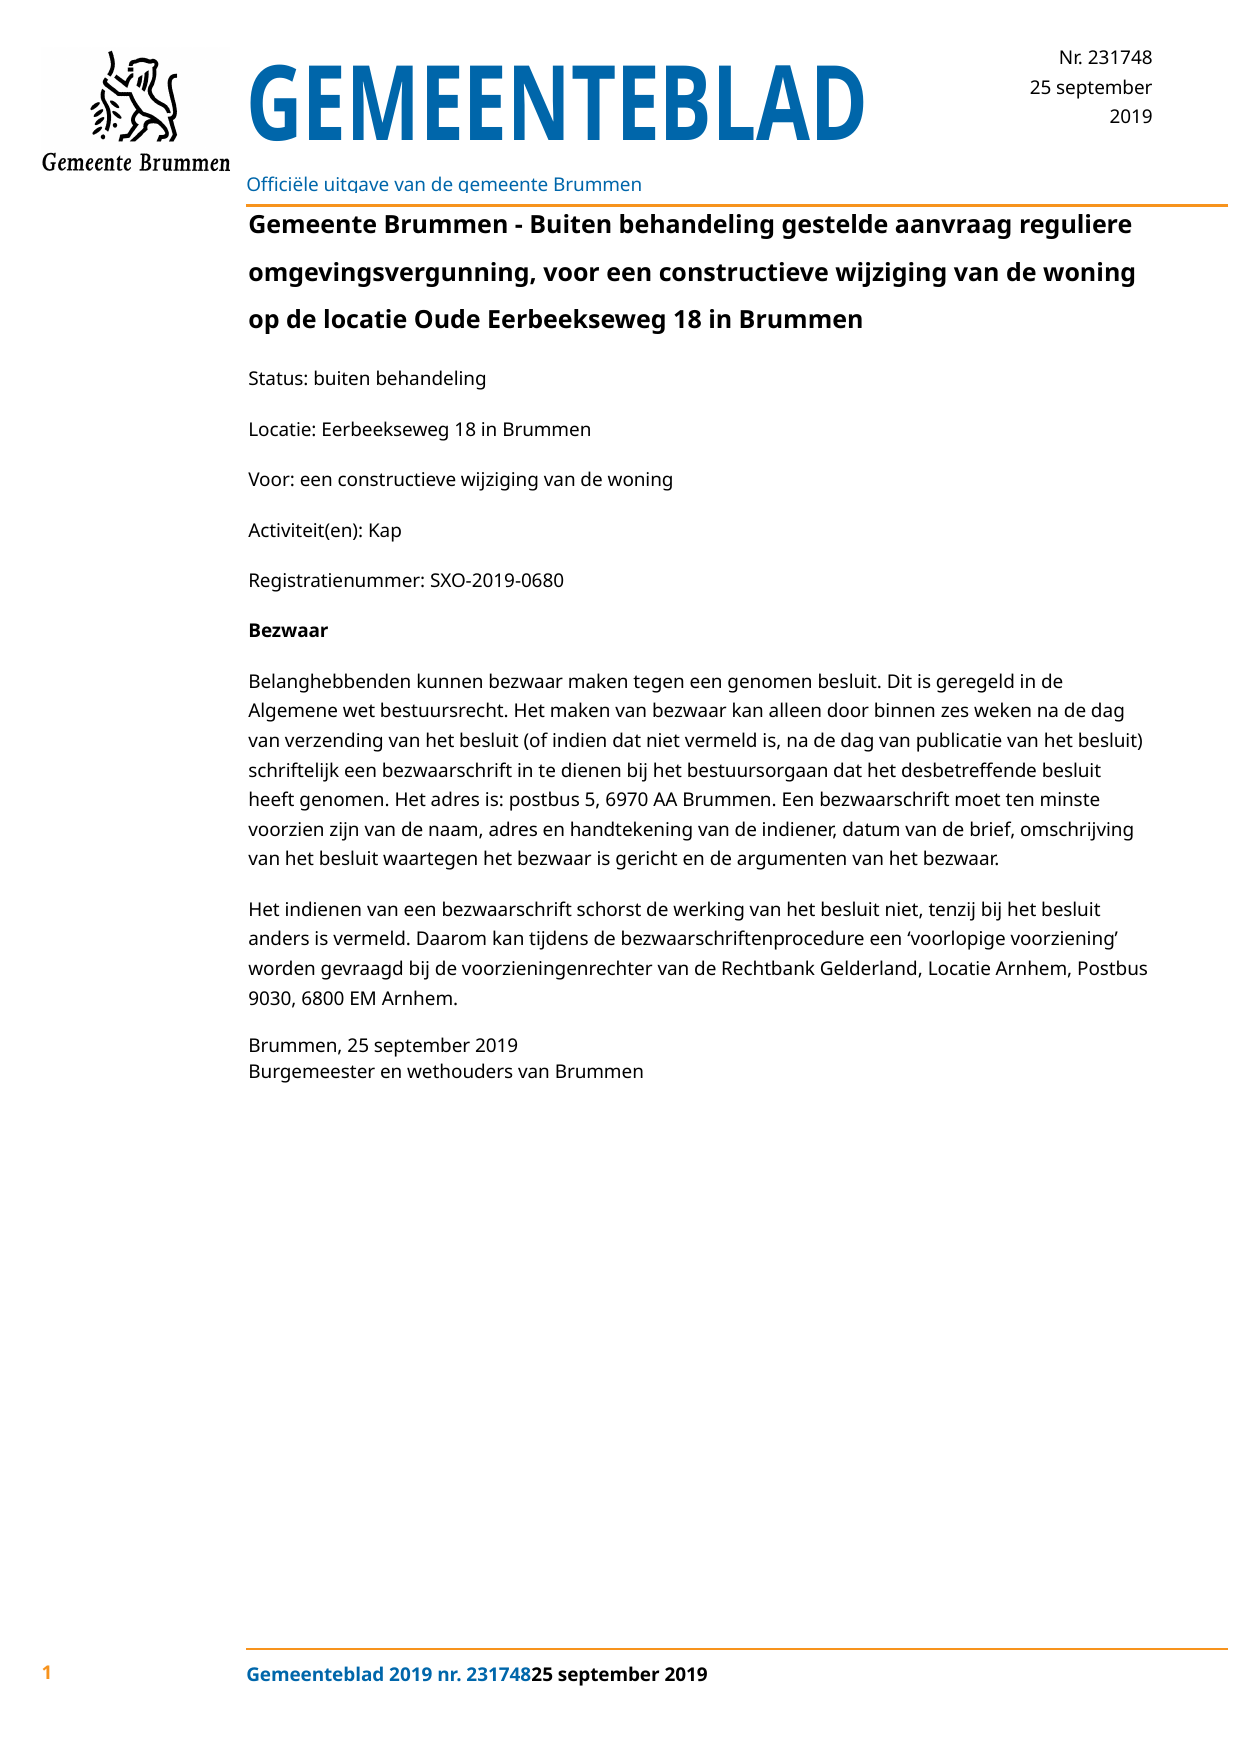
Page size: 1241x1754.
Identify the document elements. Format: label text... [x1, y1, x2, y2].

text Gemeente Brummen - Buiten behandeling gestelde aanvraag reguliere omgevingsvergunning, voor een constructieve wijziging van de woning op de locatie Oude Eerbeekseweg 18 in Brummen [248, 207, 1152, 336]
text Bezwaar [248, 618, 1152, 643]
text Het indienen van een bezwaarschrift schorst de werking van het besluit niet, tenzij bij het besluit anders is vermeld. Daarom kan tijdens de bezwaarschriftenprocedure een ‘voorlopige voorziening’ worden gevraagd bij de voorzieningenrechter van de Rechtbank Gelderland, Locatie Arnhem, Postbus 9030, 6800 EM Arnhem. [248, 896, 1152, 1010]
text Brummen, 25 september 2019 [248, 1032, 1152, 1058]
text Activiteit(en): Kap [248, 517, 1152, 542]
picture [41, 47, 231, 172]
text Belanghebbenden kunnen bezwaar maken tegen een genomen besluit. Dit is geregeld in de Algemene wet bestuursrecht. Het maken van bezwaar kan alleen door binnen zes weken na de dag van verzending van het besluit (of indien dat niet vermeld is, na de dag van publicatie van het besluit) schriftelijk een bezwaarschrift in te dienen bij het bestuursorgaan dat het desbetreffende besluit heeft genomen. Het adres is: postbus 5, 6970 AA Brummen. Een bezwaarschrift moet ten minste voorzien zijn van de naam, adres en handtekening van de indiener, datum van de brief, omschrijving van het besluit waartegen het bezwaar is gericht en de argumenten van het bezwaar. [248, 668, 1152, 871]
text Locatie: Eerbeekseweg 18 in Brummen [248, 416, 1152, 442]
text Voor: een constructieve wijziging van de woning [248, 466, 1152, 492]
text Status: buiten behandeling [248, 366, 1152, 391]
text Registratienummer: SXO-2019-0680 [248, 567, 1152, 593]
text Burgemeester en wethouders van Brummen [248, 1058, 1152, 1084]
